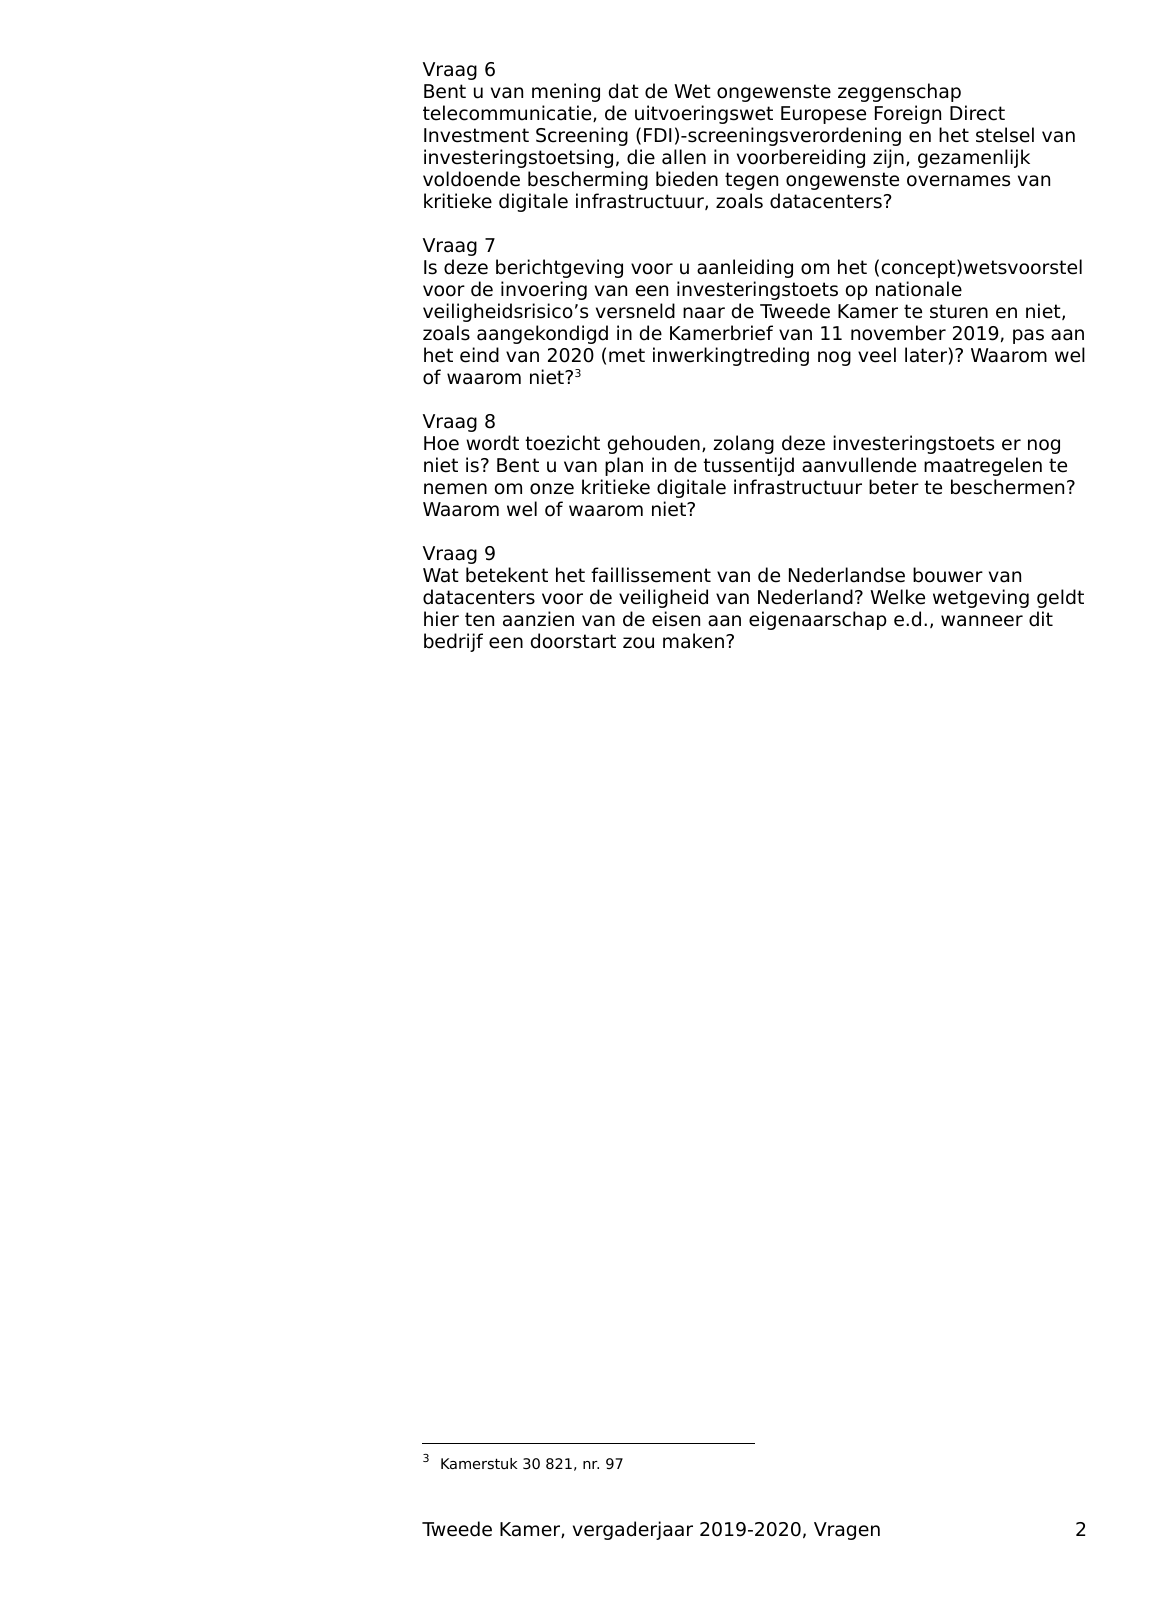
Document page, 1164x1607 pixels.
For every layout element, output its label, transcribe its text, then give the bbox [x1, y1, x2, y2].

text Kamerstuk 30 821, nr. 97 [422, 1452, 1087, 1474]
text Vraag 8 [422, 411, 1087, 433]
text Vraag 9 [422, 543, 1087, 565]
text Vraag 6 [422, 59, 1087, 81]
text Bent u van mening dat de Wet ongewenste zeggenschap telecommunicatie, de uitvoeringswet Europese Foreign Direct Investment Screening (FDI)-screeningsverordening en het stelsel van investeringstoetsing, die allen in voorbereiding zijn, gezamenlijk voldoende bescherming bieden tegen ongewenste overnames van kritieke digitale infrastructuur, zoals datacenters? [422, 81, 1087, 213]
text Vraag 7 [422, 235, 1087, 257]
text Wat betekent het faillissement van de Nederlandse bouwer van datacenters voor de veiligheid van Nederland? Welke wetgeving geldt hier ten aanzien van de eisen aan eigenaarschap e.d., wanneer dit bedrijf een doorstart zou maken? [422, 565, 1087, 653]
text Hoe wordt toezicht gehouden, zolang deze investeringstoets er nog niet is? Bent u van plan in de tussentijd aanvullende maatregelen te nemen om onze kritieke digitale infrastructuur beter te beschermen? Waarom wel of waarom niet? [422, 433, 1087, 521]
text Is deze berichtgeving voor u aanleiding om het (concept)wetsvoorstel voor de invoering van een investeringstoets op nationale veiligheidsrisico’s versneld naar de Tweede Kamer te sturen en niet, zoals aangekondigd in de Kamerbrief van 11 november 2019, pas aan het eind van 2020 (met inwerkingtreding nog veel later)? Waarom wel of waarom niet? [422, 257, 1087, 389]
